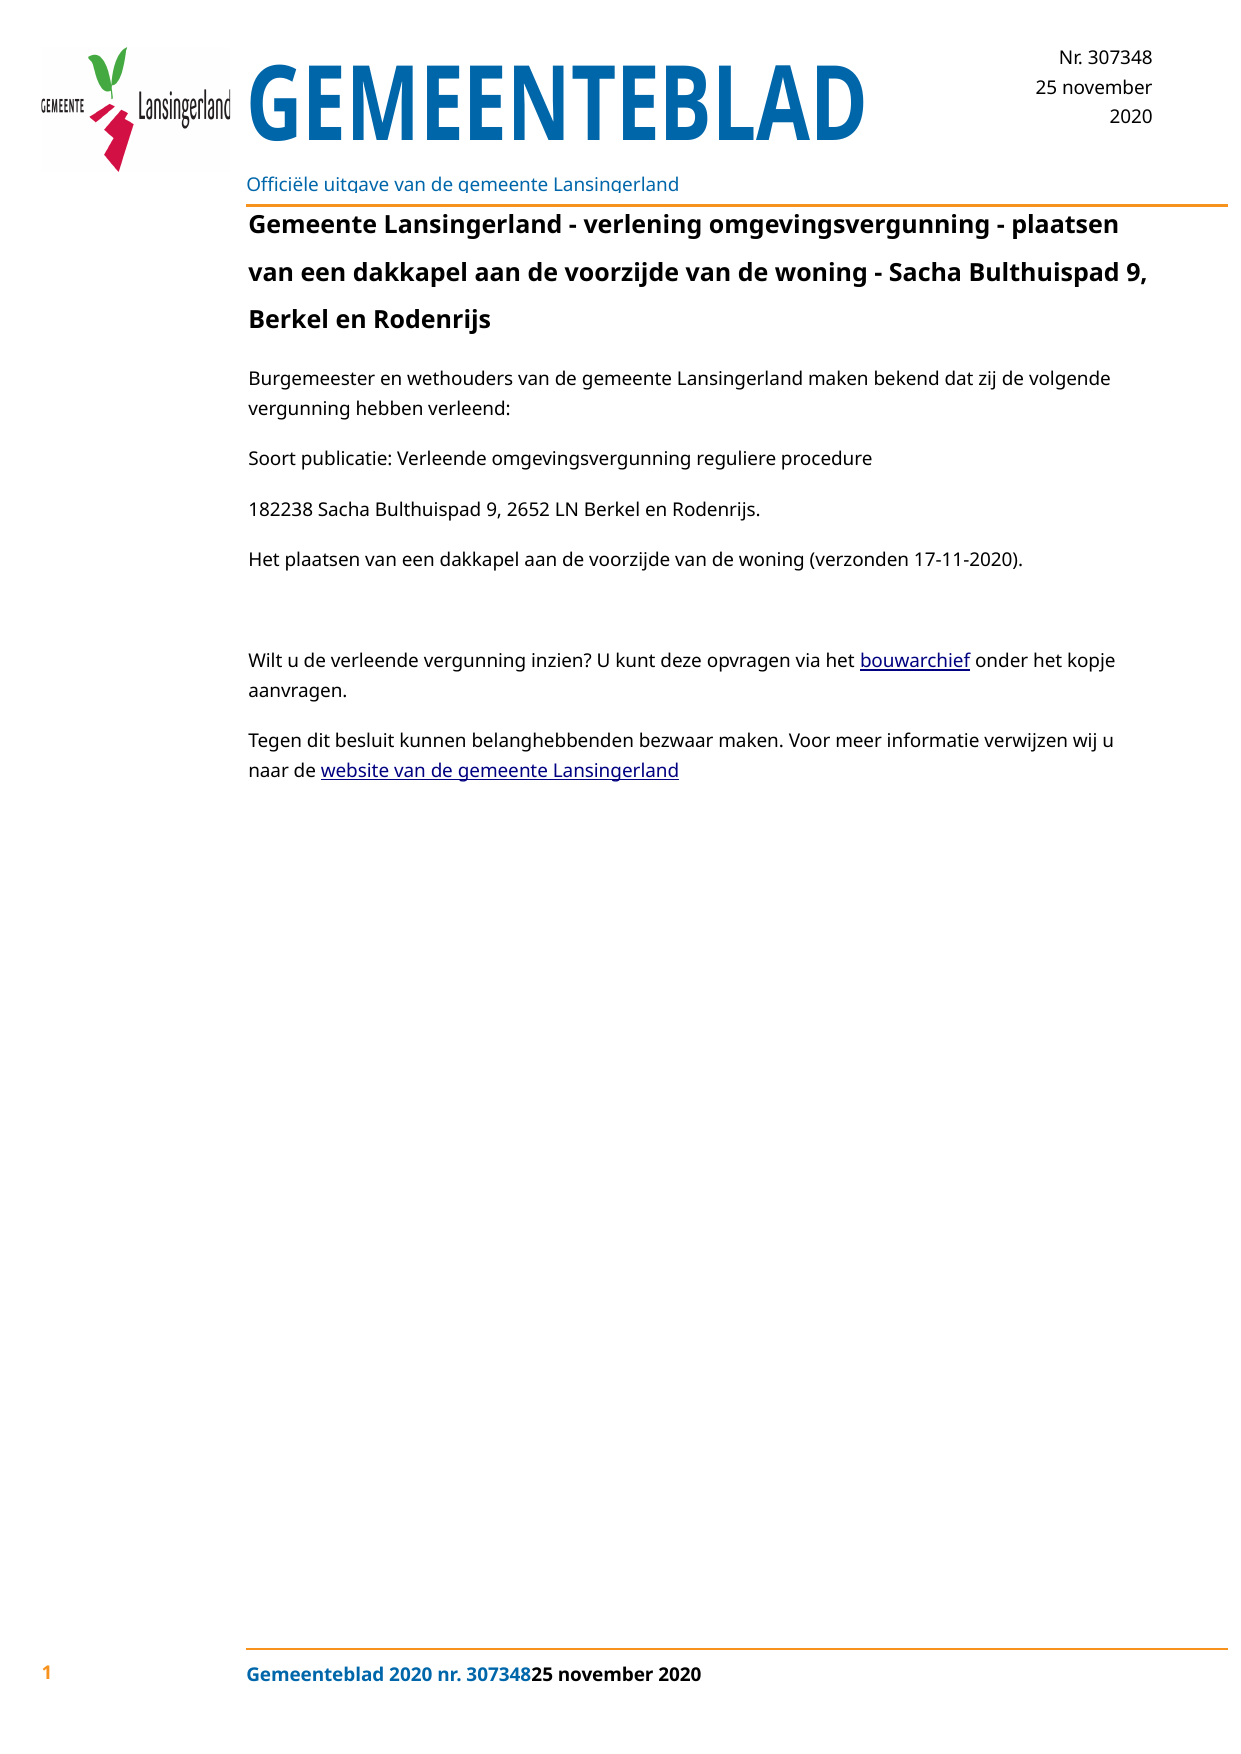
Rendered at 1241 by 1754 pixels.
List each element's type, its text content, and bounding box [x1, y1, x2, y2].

text Tegen dit besluit kunnen belanghebbenden bezwaar maken. Voor meer informatie verwijzen wij u naar de website van de gemeente Lansingerland [248, 727, 1152, 782]
text Soort publicatie: Verleende omgevingsvergunning reguliere procedure [248, 446, 1152, 471]
text Wilt u de verleende vergunning inzien? U kunt deze opvragen via het bouwarchief onder het kopje aanvragen. [248, 647, 1152, 702]
text 182238 Sacha Bulthuispad 9, 2652 LN Berkel en Rodenrijs. [248, 496, 1152, 522]
text Het plaatsen van een dakkapel aan de voorzijde van de woning (verzonden 17-11-2020). [248, 546, 1152, 572]
text Burgemeester en wethouders van de gemeente Lansingerland maken bekend dat zij de volgende vergunning hebben verleend: [248, 366, 1152, 421]
text Gemeente Lansingerland - verlening omgevingsvergunning - plaatsen van een dakkapel aan de voorzijde van de woning - Sacha Bulthuispad 9, Berkel en Rodenrijs [248, 207, 1152, 336]
picture [41, 47, 231, 172]
